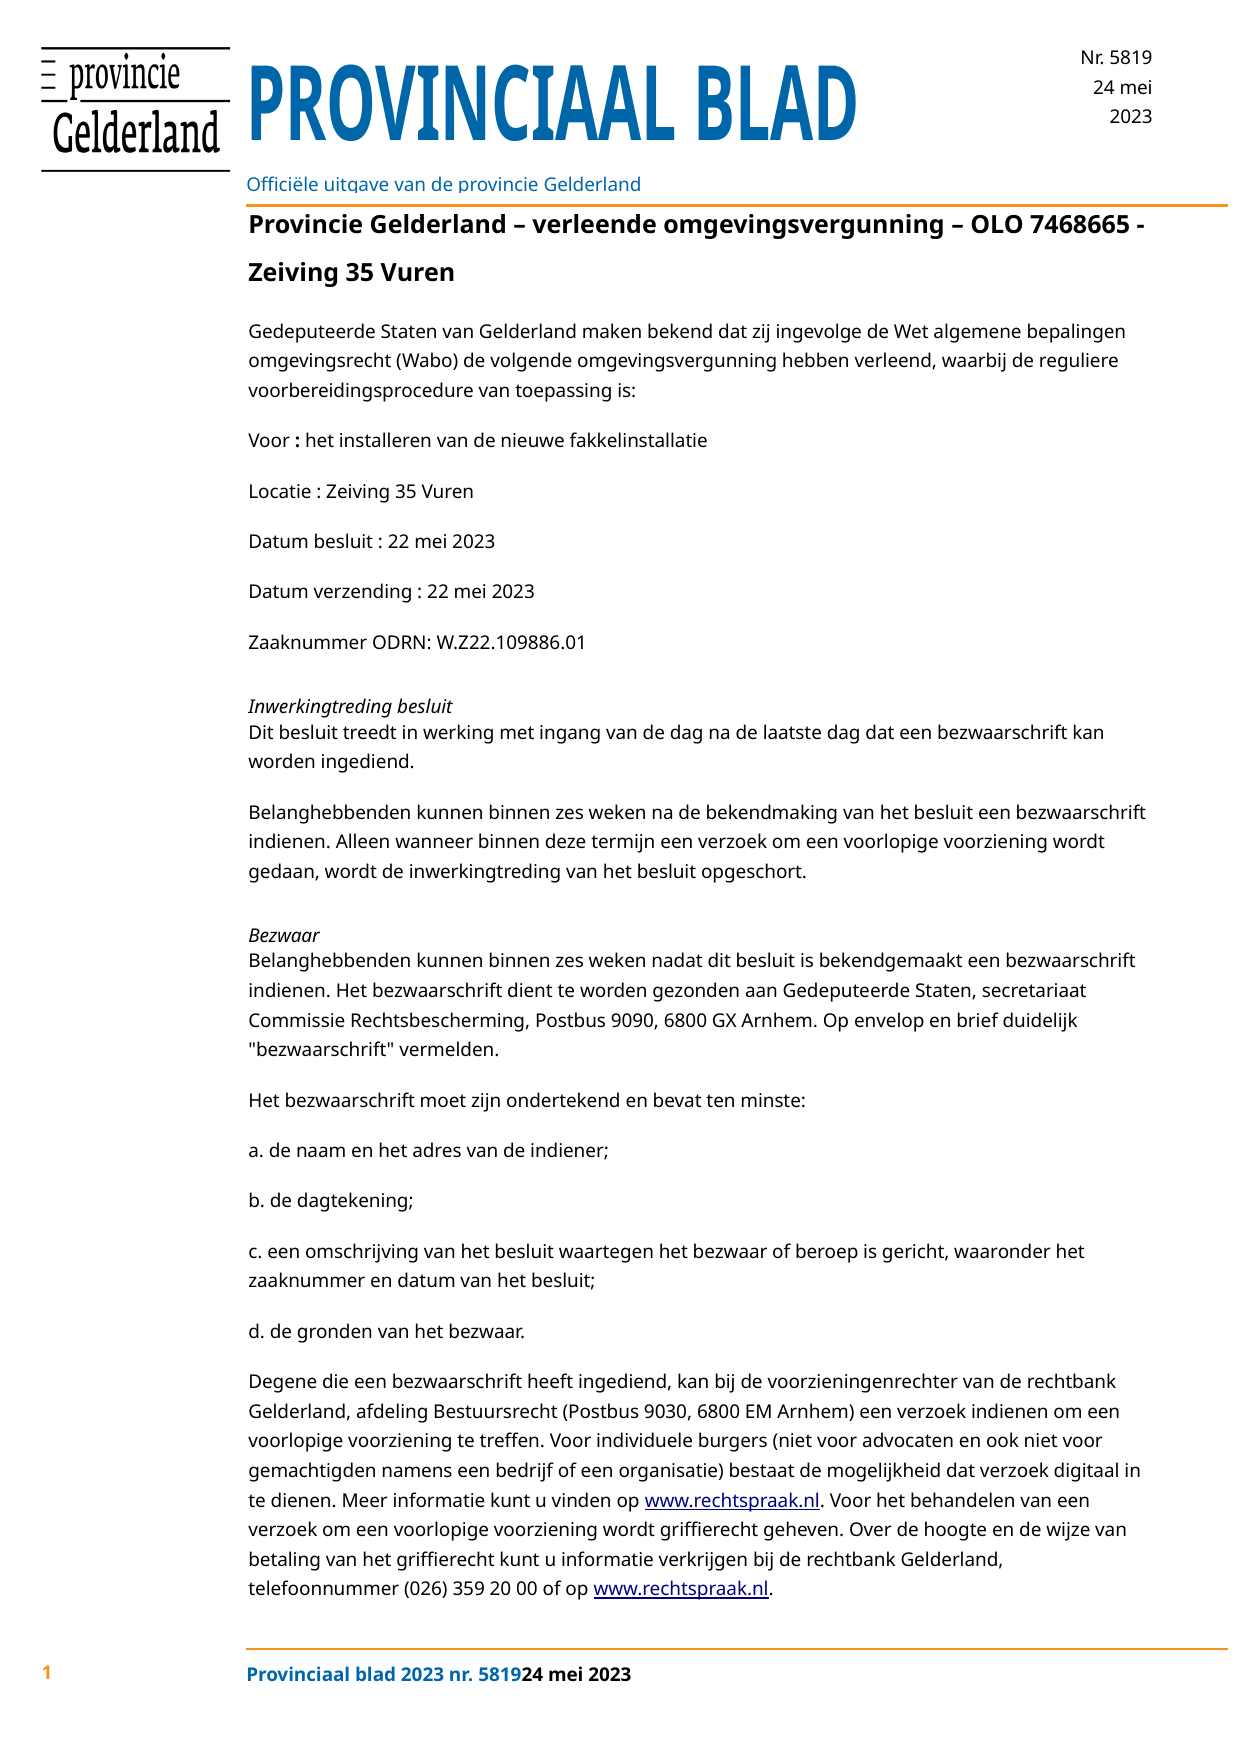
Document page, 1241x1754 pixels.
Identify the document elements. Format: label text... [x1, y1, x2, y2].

text Dit besluit treedt in werking met ingang van de dag na de laatste dag dat een bezwaarschrift kan worden ingediend. [248, 719, 1152, 774]
text Datum verzending : 22 mei 2023 [248, 579, 1152, 604]
text Het bezwaarschrift moet zijn ondertekend en bevat ten minste: [248, 1087, 1152, 1113]
text Belanghebbenden kunnen binnen zes weken na de bekendmaking van het besluit een bezwaarschrift indienen. Alleen wanneer binnen deze termijn een verzoek om een voorlopige voorziening wordt gedaan, wordt de inwerkingtreding van het besluit opgeschort. [248, 799, 1152, 884]
text Gedeputeerde Staten van Gelderland maken bekend dat zij ingevolge de Wet algemene bepalingen omgevingsrecht (Wabo) de volgende omgevingsvergunning hebben verleend, waarbij de reguliere voorbereidingsprocedure van toepassing is: [248, 318, 1152, 403]
text Locatie : Zeiving 35 Vuren [248, 478, 1152, 504]
text Voor : het installeren van de nieuwe fakkelinstallatie [248, 427, 1152, 453]
text Bezwaar [248, 922, 1152, 948]
text Provincie Gelderland – verleende omgevingsvergunning – OLO 7468665 - Zeiving 35 Vuren [248, 207, 1152, 288]
text c. een omschrijving van het besluit waartegen het bezwaar of beroep is gericht, waaronder het zaaknummer en datum van het besluit; [248, 1238, 1152, 1293]
text Inwerkingtreding besluit [248, 693, 1152, 719]
text Datum besluit : 22 mei 2023 [248, 528, 1152, 554]
text Belanghebbenden kunnen binnen zes weken nadat dit besluit is bekendgemaakt een bezwaarschrift indienen. Het bezwaarschrift dient te worden gezonden aan Gedeputeerde Staten, secretariaat Commissie Rechtsbescherming, Postbus 9090, 6800 GX Arnhem. Op envelop en brief duidelijk "bezwaarschrift" vermelden. [248, 948, 1152, 1062]
text d. de gronden van het bezwaar. [248, 1318, 1152, 1344]
picture [41, 47, 231, 172]
text a. de naam en het adres van de indiener; [248, 1137, 1152, 1163]
text Zaaknummer ODRN: W.Z22.109886.01 [248, 629, 1152, 655]
text b. de dagtekening; [248, 1188, 1152, 1213]
text Degene die een bezwaarschrift heeft ingediend, kan bij de voorzieningenrechter van de rechtbank Gelderland, afdeling Bestuursrecht (Postbus 9030, 6800 EM Arnhem) een verzoek indienen om een voorlopige voorziening te treffen. Voor individuele burgers (niet voor advocaten en ook niet voor gemachtigden namens een bedrijf of een organisatie) bestaat de mogelijkheid dat verzoek digitaal in te dienen. Meer informatie kunt u vinden op www.rechtspraak.nl. Voor het behandelen van een verzoek om een voorlopige voorziening wordt griffierecht geheven. Over de hoogte en de wijze van betaling van het griffierecht kunt u informatie verkrijgen bij de rechtbank Gelderland, telefoonnummer (026) 359 20 00 of op www.rechtspraak.nl. [248, 1368, 1152, 1601]
